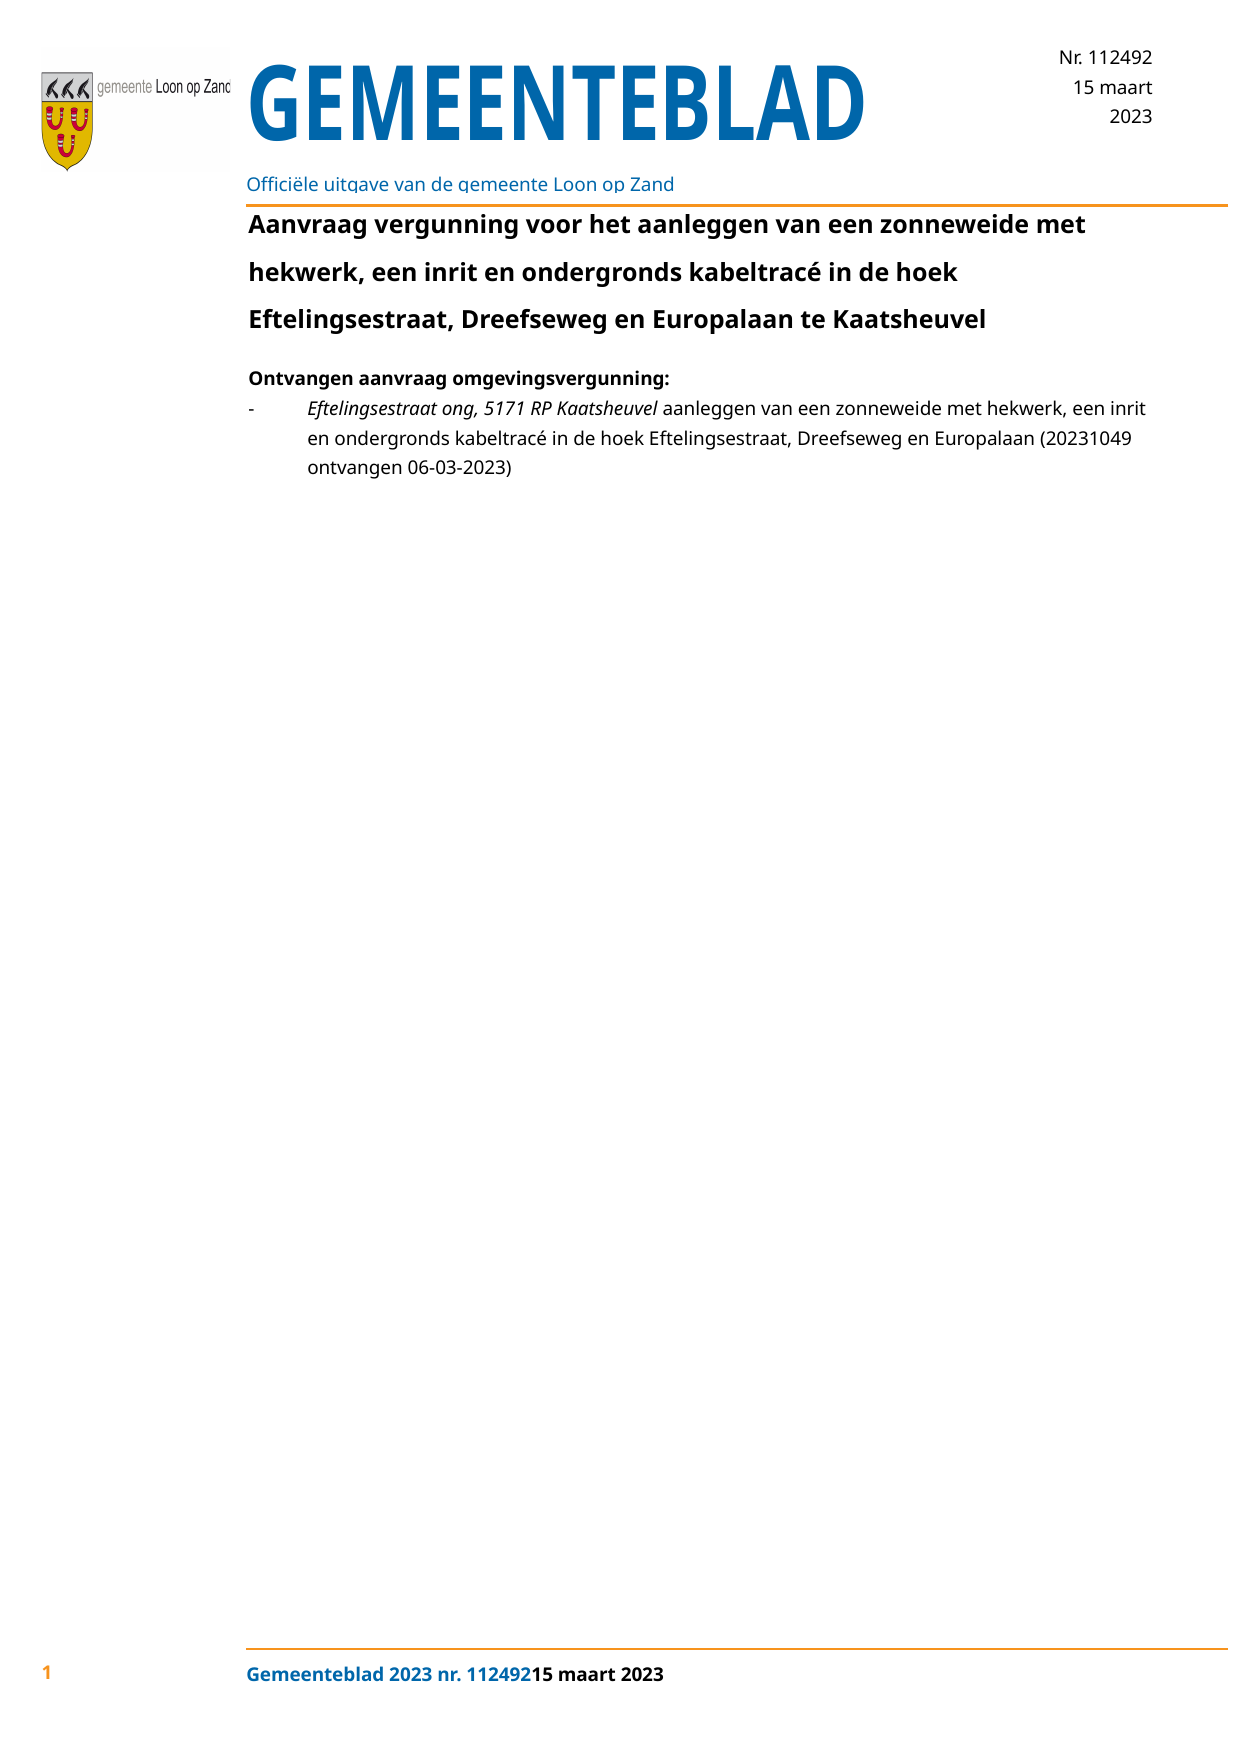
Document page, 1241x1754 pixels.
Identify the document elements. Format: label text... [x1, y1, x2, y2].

picture [41, 47, 231, 172]
text Ontvangen aanvraag omgevingsvergunning: [248, 366, 1152, 391]
text Aanvraag vergunning voor het aanleggen van een zonneweide met hekwerk, een inrit en ondergronds kabeltracé in de hoek Eftelingsestraat, Dreefseweg en Europalaan te Kaatsheuvel [248, 207, 1152, 336]
list Eftelingsestraat ong, 5171 RP Kaatsheuvel aanleggen van een zonneweide met hekwerk, een inrit en ondergronds kabeltracé in de hoek Eftelingsestraat, Dreefseweg en Europalaan (20231049 ontvangen 06-03-2023) [248, 395, 1152, 480]
